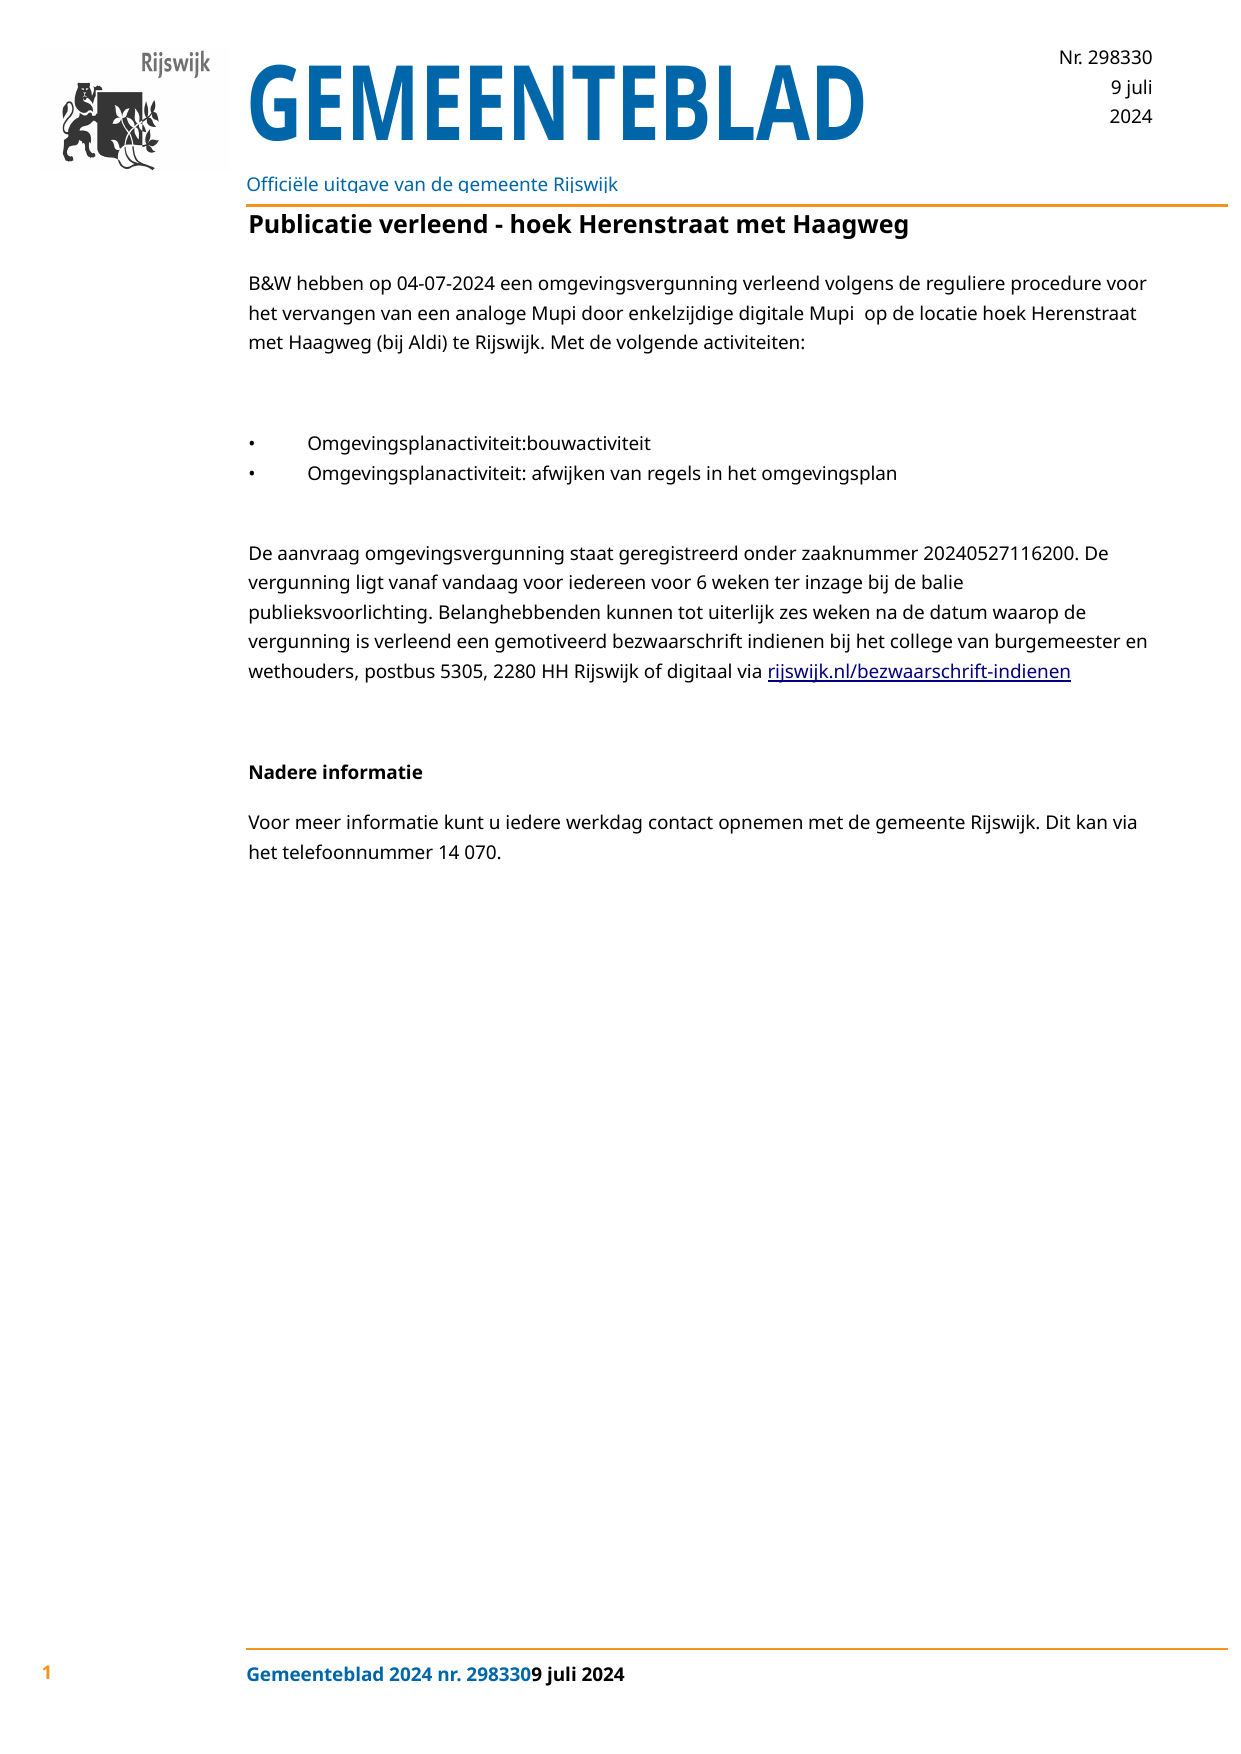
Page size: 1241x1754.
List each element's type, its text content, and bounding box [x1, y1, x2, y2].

list Omgevingsplanactiviteit:bouwactiviteit [248, 430, 1152, 456]
picture [41, 47, 231, 172]
text B&W hebben op 04-07-2024 een omgevingsvergunning verleend volgens de reguliere procedure voor het vervangen van een analoge Mupi door enkelzijdige digitale Mupi ​ op de locatie hoek Herenstraat met Haagweg (bij Aldi) te Rijswijk. Met de volgende activiteiten: [248, 270, 1152, 355]
text Publicatie verleend - hoek Herenstraat met Haagweg [248, 207, 1152, 241]
list Omgevingsplanactiviteit: afwijken van regels in het omgevingsplan [248, 460, 1152, 486]
text De aanvraag omgevingsvergunning staat geregistreerd onder zaaknummer 20240527116200. De vergunning ligt vanaf vandaag voor iedereen voor 6 weken ter inzage bij de balie publieksvoorlichting. Belanghebbenden kunnen tot uiterlijk zes weken na de datum waarop de vergunning is verleend een gemotiveerd bezwaarschrift indienen bij het college van burgemeester en wethouders, postbus 5305, 2280 HH Rijswijk of digitaal via rijswijk.nl/bezwaarschrift-indienen [248, 540, 1152, 684]
text Nadere informatie [248, 759, 1152, 785]
text Voor meer informatie kunt u iedere werkdag contact opnemen met de gemeente Rijswijk. Dit kan via het telefoonnummer 14 070. [248, 809, 1152, 865]
